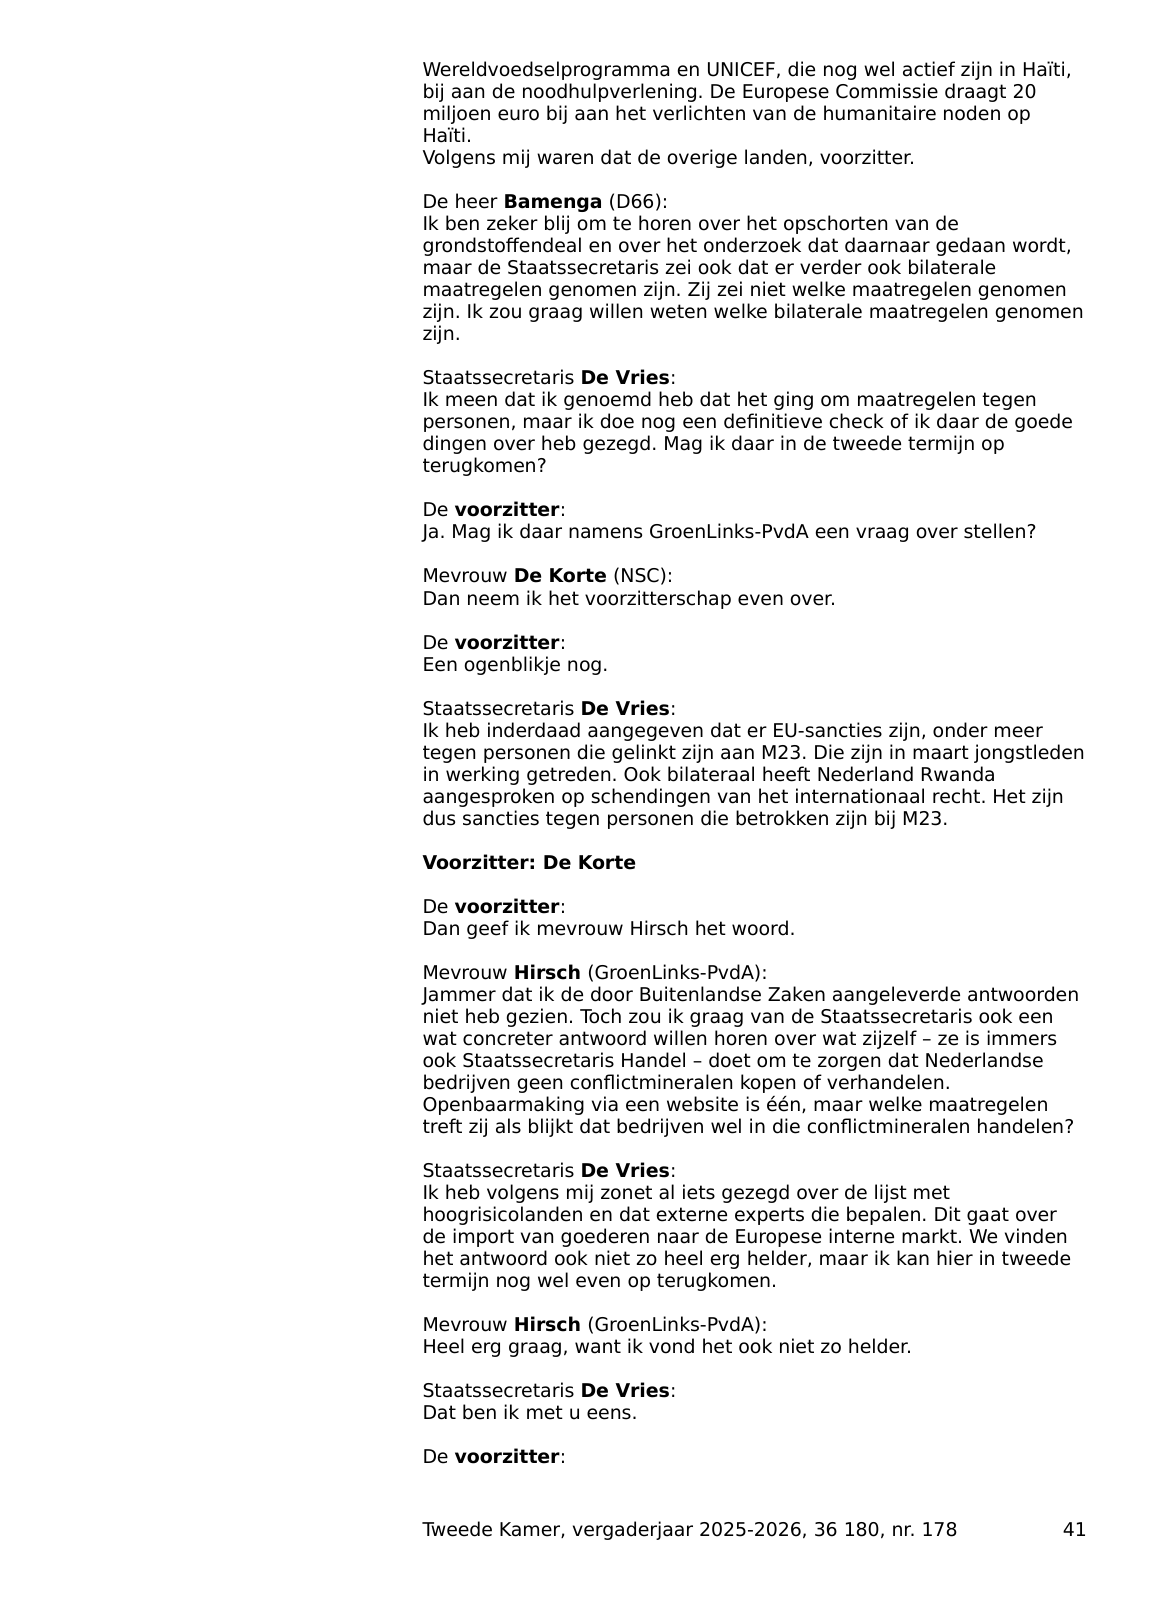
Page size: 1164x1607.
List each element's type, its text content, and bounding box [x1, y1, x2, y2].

text De heer Bamenga (D66): [422, 191, 1087, 213]
text Dan geef ik mevrouw Hirsch het woord. [422, 918, 1087, 940]
text De voorzitter: [422, 896, 1087, 918]
text De voorzitter: [422, 1446, 1087, 1468]
text Heel erg graag, want ik vond het ook niet zo helder. [422, 1336, 1087, 1358]
text Een ogenblikje nog. [422, 653, 1087, 676]
text Mevrouw De Korte (NSC): [422, 565, 1087, 587]
text Dat ben ik met u eens. [422, 1402, 1087, 1424]
text Staatssecretaris De Vries: [422, 1380, 1087, 1402]
text Staatssecretaris De Vries: [422, 367, 1087, 389]
text Staatssecretaris De Vries: [422, 1160, 1087, 1182]
text Ik heb inderdaad aangegeven dat er EU-sancties zijn, onder meer tegen personen die gelinkt zijn aan M23. Die zijn in maart jongstleden in werking getreden. Ook bilateraal heeft Nederland Rwanda aangesproken op schendingen van het internationaal recht. Het zijn dus sancties tegen personen die betrokken zijn bij M23. [422, 720, 1087, 829]
text Jammer dat ik de door Buitenlandse Zaken aangeleverde antwoorden niet heb gezien. Toch zou ik graag van de Staatssecretaris ook een wat concreter antwoord willen horen over wat zijzelf – ze is immers ook Staatssecretaris Handel – doet om te zorgen dat Nederlandse bedrijven geen conflictmineralen kopen of verhandelen. Openbaarmaking via een website is één, maar welke maatregelen treft zij als blijkt dat bedrijven wel in die conflictmineralen handelen? [422, 984, 1087, 1138]
text Ja. Mag ik daar namens GroenLinks-PvdA een vraag over stellen? [422, 521, 1087, 543]
text De voorzitter: [422, 632, 1087, 653]
text Mevrouw Hirsch (GroenLinks-PvdA): [422, 1314, 1087, 1336]
text Staatssecretaris De Vries: [422, 698, 1087, 720]
subtitle Voorzitter: De Korte [422, 852, 1087, 874]
text Dan neem ik het voorzitterschap even over. [422, 587, 1087, 609]
text Wereldvoedselprogramma en UNICEF, die nog wel actief zijn in Haïti, bij aan de noodhulpverlening. De Europese Commissie draagt 20 miljoen euro bij aan het verlichten van de humanitaire noden op Haïti. [422, 59, 1087, 147]
text Volgens mij waren dat de overige landen, voorzitter. [422, 147, 1087, 169]
text Mevrouw Hirsch (GroenLinks-PvdA): [422, 962, 1087, 984]
text Ik heb volgens mij zonet al iets gezegd over de lijst met hoogrisicolanden en dat externe experts die bepalen. Dit gaat over de import van goederen naar de Europese interne markt. We vinden het antwoord ook niet zo heel erg helder, maar ik kan hier in tweede termijn nog wel even op terugkomen. [422, 1182, 1087, 1292]
text De voorzitter: [422, 499, 1087, 521]
text Ik meen dat ik genoemd heb dat het ging om maatregelen tegen personen, maar ik doe nog een definitieve check of ik daar de goede dingen over heb gezegd. Mag ik daar in de tweede termijn op terugkomen? [422, 389, 1087, 477]
text Ik ben zeker blij om te horen over het opschorten van de grondstoffendeal en over het onderzoek dat daarnaar gedaan wordt, maar de Staatssecretaris zei ook dat er verder ook bilaterale maatregelen genomen zijn. Zij zei niet welke maatregelen genomen zijn. Ik zou graag willen weten welke bilaterale maatregelen genomen zijn. [422, 213, 1087, 345]
